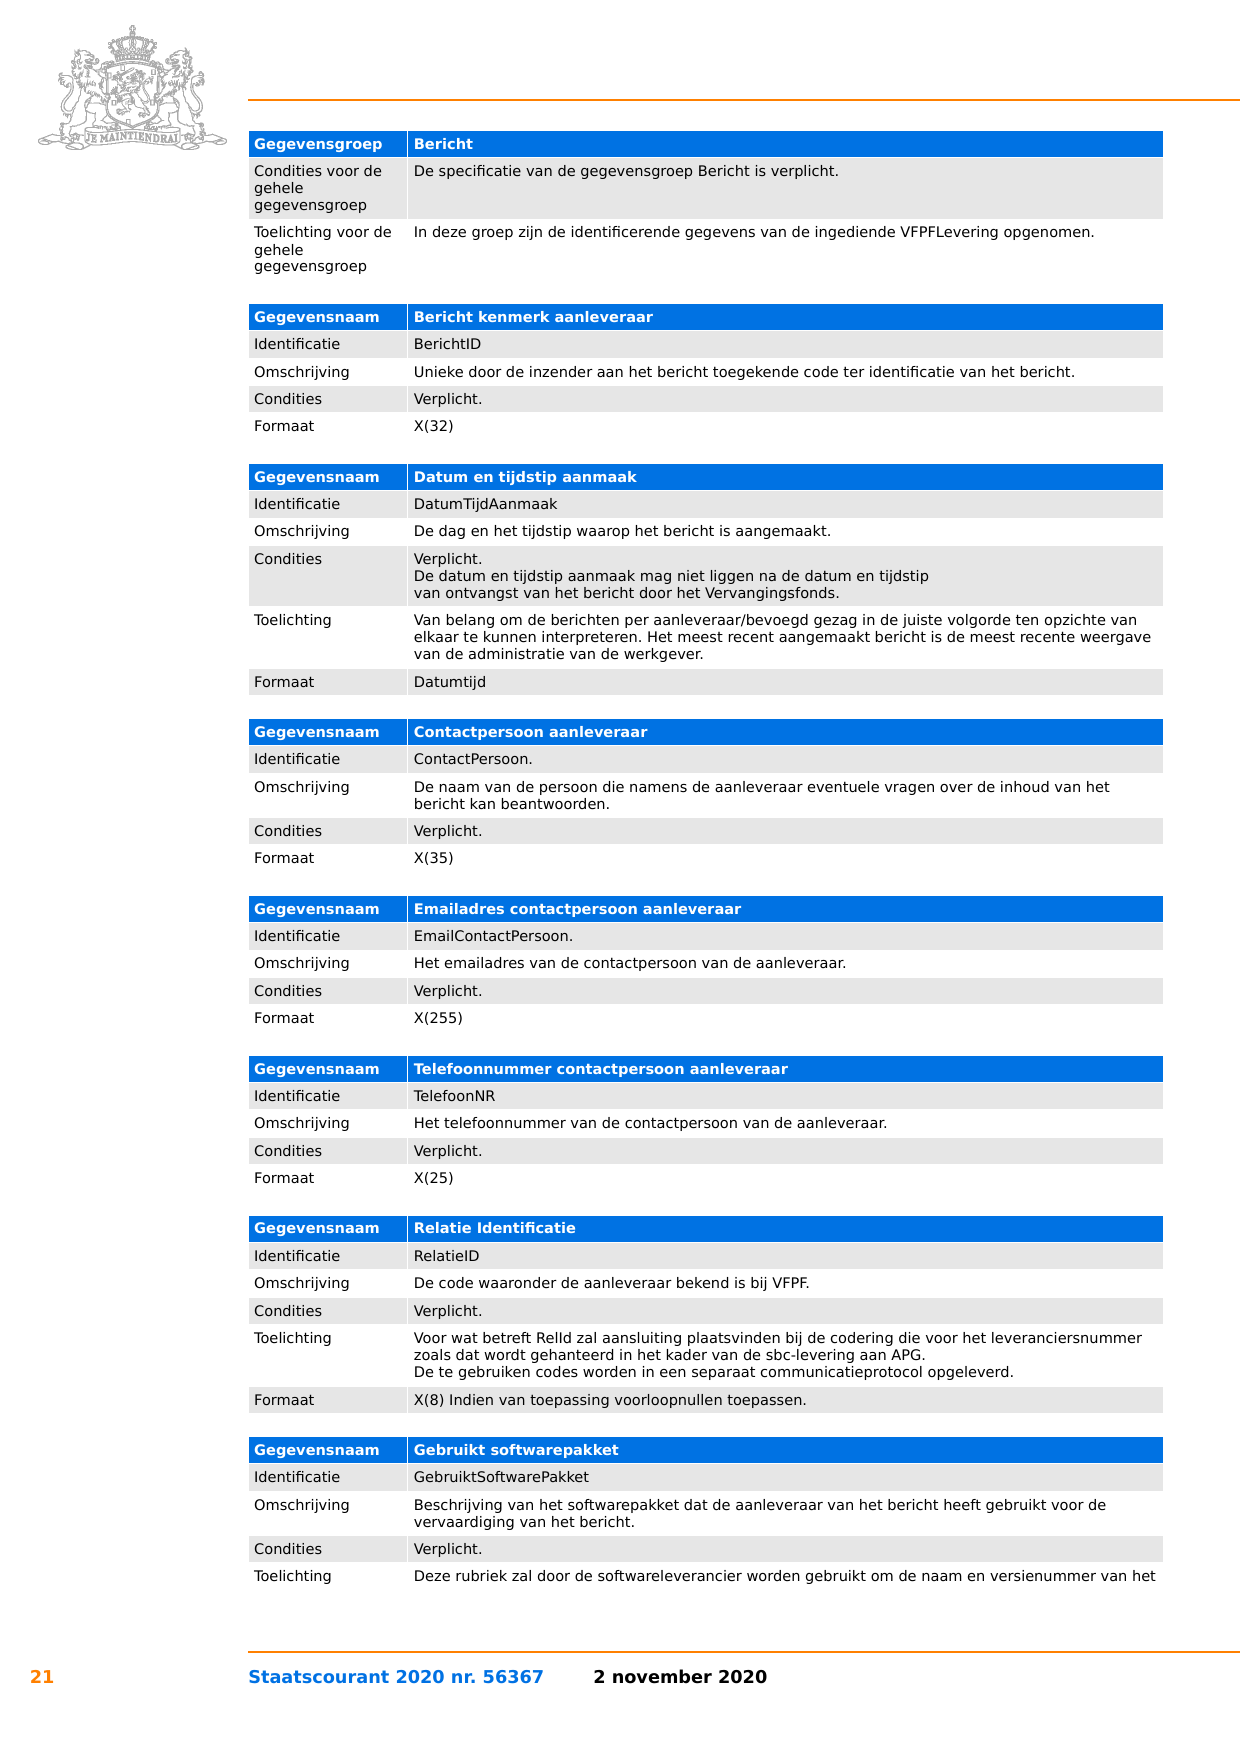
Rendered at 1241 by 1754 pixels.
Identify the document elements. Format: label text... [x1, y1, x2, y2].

table_cell Verplicht. [408, 1298, 1163, 1324]
table_cell Omschrijving [249, 359, 407, 385]
table_cell Condities [249, 1298, 407, 1324]
table_cell Omschrijving [249, 1492, 407, 1535]
table_cell Toelichting [249, 1564, 407, 1590]
table_cell Verplicht. [408, 1138, 1163, 1164]
table_cell Formaat [249, 1165, 407, 1192]
table_header Emailadres contactpersoon aanleveraar [408, 896, 1163, 922]
table_header Gegevensnaam [249, 719, 407, 745]
table_cell ContactPersoon. [408, 746, 1163, 773]
table_header Gegevensnaam [249, 304, 407, 330]
table_cell X(32) [408, 414, 1163, 440]
table_header Contactpersoon aanleveraar [408, 719, 1163, 745]
table_cell In deze groep zijn de identificerende gegevens van de ingediende VFPFLevering opgenomen. [408, 220, 1163, 280]
table_cell Verplicht. [408, 978, 1163, 1004]
table_cell Datumtijd [408, 669, 1163, 695]
table_cell RelatieID [408, 1243, 1163, 1269]
table_cell Omschrijving [249, 519, 407, 545]
table_cell Formaat [249, 1387, 407, 1413]
table_cell De dag en het tijdstip waarop het bericht is aangemaakt. [408, 519, 1163, 545]
table_cell Het emailadres van de contactpersoon van de aanleveraar. [408, 951, 1163, 977]
table_cell Formaat [249, 846, 407, 872]
table_cell Condities voor de gehele gegevensgroep [249, 158, 407, 219]
table_header Gegevensnaam [249, 1056, 407, 1082]
table_header Gegevensnaam [249, 1437, 407, 1463]
table_header Gegevensgroep [249, 131, 407, 157]
table_cell GebruiktSoftwarePakket [408, 1464, 1163, 1491]
table_cell Van belang om de berichten per aanleveraar/bevoegd gezag in de juiste volgorde ten opzichte van elkaar te kunnen interpreteren. Het meest recent aangemaakt bericht is de meest recente weergave van de administratie van de werkgever. [408, 608, 1163, 668]
table_header Telefoonnummer contactpersoon aanleveraar [408, 1056, 1163, 1082]
table_header Gegevensnaam [249, 1216, 407, 1242]
table_cell Identificatie [249, 1083, 407, 1109]
table_cell Omschrijving [249, 1111, 407, 1137]
table_cell Formaat [249, 1006, 407, 1032]
table_header Bericht kenmerk aanleveraar [408, 304, 1163, 330]
table_cell Identificatie [249, 1243, 407, 1269]
table_header Gebruikt softwarepakket [408, 1437, 1163, 1463]
table_cell Omschrijving [249, 774, 407, 817]
table_cell De code waaronder de aanleveraar bekend is bij VFPF. [408, 1271, 1163, 1297]
table_cell Identificatie [249, 746, 407, 773]
table_cell Verplicht. [408, 386, 1163, 412]
table_cell Toelichting [249, 608, 407, 668]
table_cell Omschrijving [249, 1271, 407, 1297]
table_header Gegevensnaam [249, 464, 407, 490]
table_header Relatie Identificatie [408, 1216, 1163, 1242]
table_cell TelefoonNR [408, 1083, 1163, 1109]
table_header Bericht [408, 131, 1163, 157]
table_cell Identificatie [249, 491, 407, 518]
table_cell Condities [249, 1536, 407, 1562]
table_header Datum en tijdstip aanmaak [408, 464, 1163, 490]
table_cell De specificatie van de gegevensgroep Bericht is verplicht. [408, 158, 1163, 219]
table_cell Toelichting [249, 1325, 407, 1386]
table_cell Beschrijving van het softwarepakket dat de aanleveraar van het bericht heeft gebruikt voor de vervaardiging van het bericht. [408, 1492, 1163, 1535]
table_cell Voor wat betreft RelId zal aansluiting plaatsvinden bij de codering die voor het leveranciersnummer zoals dat wordt gehanteerd in het kader van de sbc-levering aan APG. De te gebruiken codes worden in een separaat communicatieprotocol opgeleverd. [408, 1325, 1163, 1386]
table_cell Formaat [249, 414, 407, 440]
table_cell Condities [249, 818, 407, 844]
table_cell Toelichting voor de gehele gegevensgroep [249, 220, 407, 280]
table_cell Unieke door de inzender aan het bericht toegekende code ter identificatie van het bericht. [408, 359, 1163, 385]
table_cell BerichtID [408, 331, 1163, 358]
table_cell X(8) Indien van toepassing voorloopnullen toepassen. [408, 1387, 1163, 1413]
table_cell Verplicht. De datum en tijdstip aanmaak mag niet liggen na de datum en tijdstip van ontvangst van het bericht door het Vervangingsfonds. [408, 546, 1163, 606]
table_cell EmailContactPersoon. [408, 923, 1163, 950]
table_cell Het telefoonnummer van de contactpersoon van de aanleveraar. [408, 1111, 1163, 1137]
table_cell Condities [249, 1138, 407, 1164]
table_cell Formaat [249, 669, 407, 695]
table_cell Condities [249, 978, 407, 1004]
table_header Gegevensnaam [249, 896, 407, 922]
table_cell Verplicht. [408, 818, 1163, 844]
table_cell De naam van de persoon die namens de aanleveraar eventuele vragen over de inhoud van het bericht kan beantwoorden. [408, 774, 1163, 817]
picture [38, 25, 227, 150]
table_cell Condities [249, 386, 407, 412]
table_cell Verplicht. [408, 1536, 1163, 1562]
table_cell Deze rubriek zal door de softwareleverancier worden gebruikt om de naam en versienummer van het [408, 1564, 1163, 1590]
table_cell DatumTijdAanmaak [408, 491, 1163, 518]
table_cell Identificatie [249, 331, 407, 358]
table_cell X(25) [408, 1165, 1163, 1192]
table_cell X(255) [408, 1006, 1163, 1032]
table_cell Condities [249, 546, 407, 606]
table_cell X(35) [408, 846, 1163, 872]
table_cell Omschrijving [249, 951, 407, 977]
table_cell Identificatie [249, 1464, 407, 1491]
table_cell Identificatie [249, 923, 407, 950]
